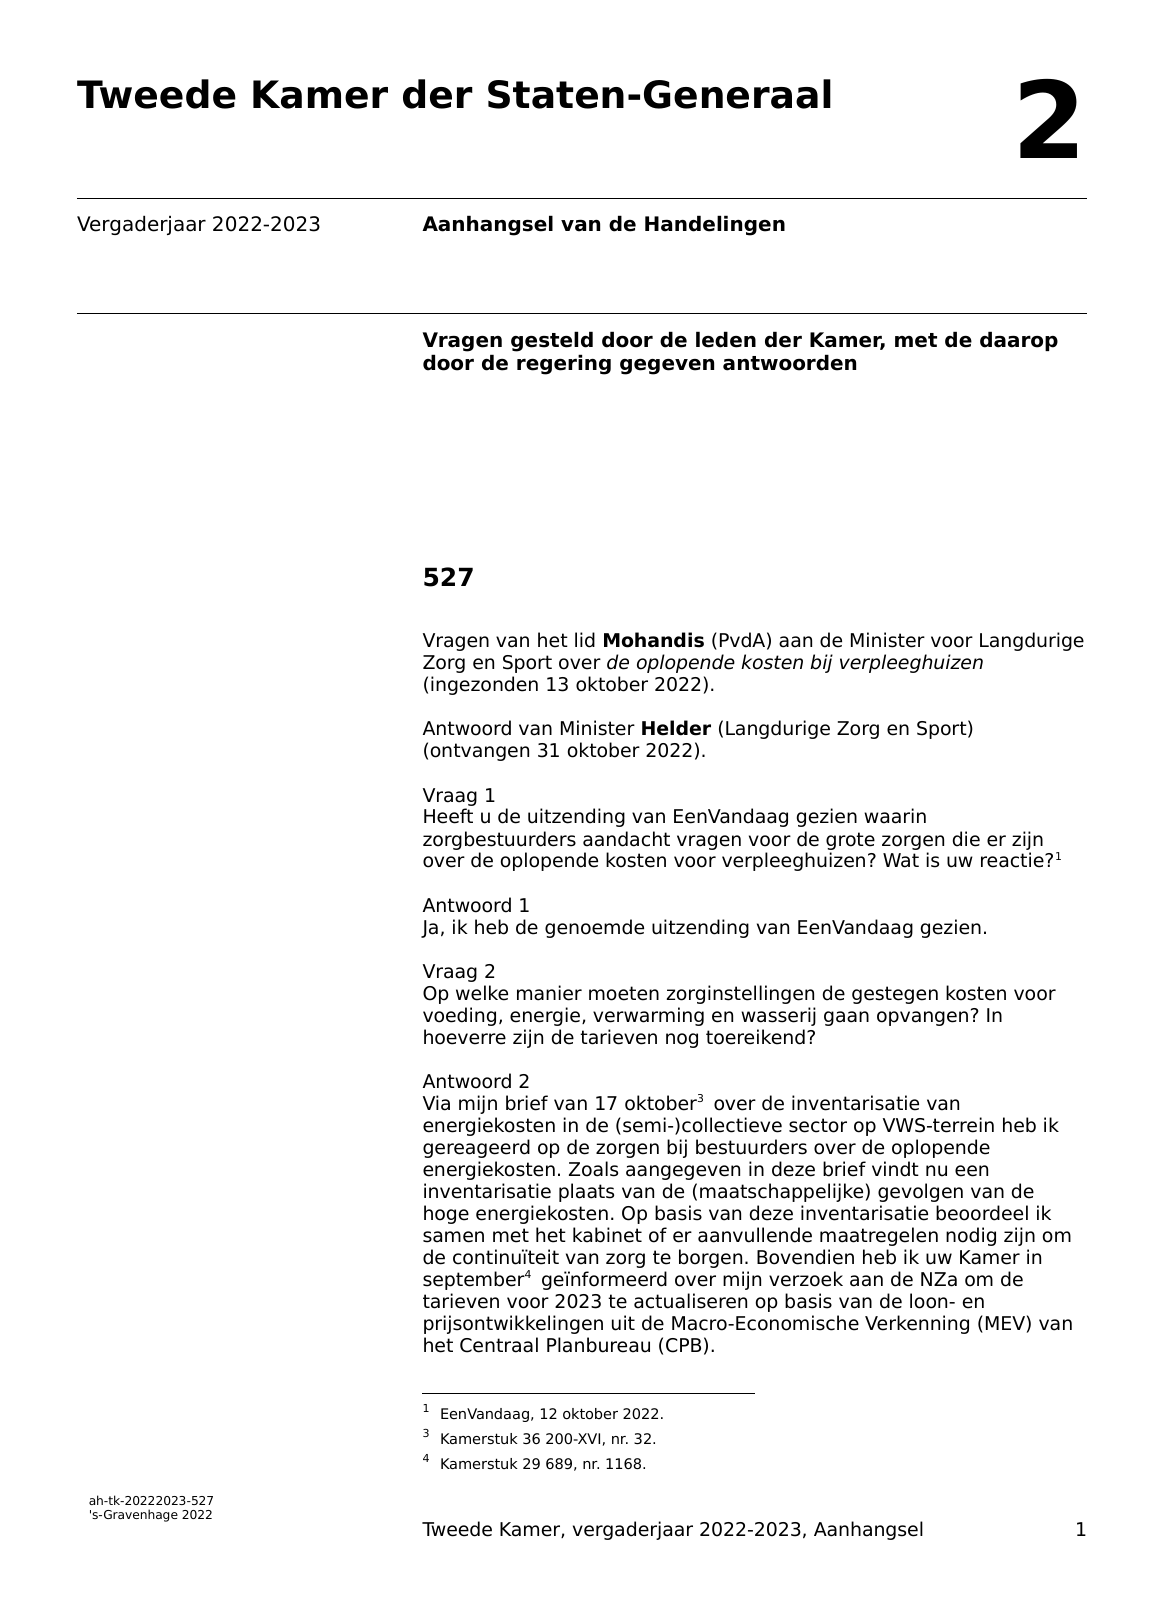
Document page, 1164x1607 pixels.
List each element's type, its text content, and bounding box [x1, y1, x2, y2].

table_cell Vergaderjaar 2022-2023 [77, 199, 422, 313]
text Vragen van het lid Mohandis (PvdA) aan de Minister voor Langdurige Zorg en Sport over de oplopende kosten bij verpleeghuizen (ingezonden 13 oktober 2022). [422, 630, 1087, 696]
text Ja, ik heb de genoemde uitzending van EenVandaag gezien. [422, 917, 1087, 938]
text ah-tk-20222023-527 [88, 1494, 323, 1508]
text Kamerstuk 29 689, nr. 1168. [422, 1452, 1087, 1474]
text Heeft u de uitzending van EenVandaag gezien waarin zorgbestuurders aandacht vragen voor de grote zorgen die er zijn over de oplopende kosten voor verpleeghuizen? Wat is uw reactie? [422, 806, 1087, 872]
text Via mijn brief van 17 oktober over de inventarisatie van energiekosten in de (semi-)collectieve sector op VWS-terrein heb ik gereageerd op de zorgen bij bestuurders over de oplopende energiekosten. Zoals aangegeven in deze brief vindt nu een inventarisatie plaats van de (maatschappelijke) gevolgen van de hoge energiekosten. Op basis van deze inventarisatie beoordeel ik samen met het kabinet of er aanvullende maatregelen nodig zijn om de continuïteit van zorg te borgen. Bovendien heb ik uw Kamer in september geïnformeerd over mijn verzoek aan de NZa om de tarieven voor 2023 te actualiseren op basis van de loon- en prijsontwikkelingen uit de Macro-Economische Verkenning (MEV) van het Centraal Planbureau (CPB). [422, 1093, 1087, 1357]
text EenVandaag, 12 oktober 2022. [422, 1402, 1087, 1424]
text Vraag 2 [422, 961, 1087, 983]
text Antwoord 2 [422, 1071, 1087, 1093]
text 's-Gravenhage 2022 [88, 1508, 323, 1522]
text 527 [422, 563, 1087, 592]
text Vraag 1 [422, 784, 1087, 806]
text Kamerstuk 36 200-XVI, nr. 32. [422, 1427, 1087, 1449]
text Op welke manier moeten zorginstellingen de gestegen kosten voor voeding, energie, verwarming en wasserij gaan opvangen? In hoeverre zijn de tarieven nog toereikend? [422, 983, 1087, 1049]
text Antwoord van Minister Helder (Langdurige Zorg en Sport) (ontvangen 31 oktober 2022). [422, 718, 1087, 762]
table_header Tweede Kamer der Staten-Generaal [77, 59, 886, 198]
table_header 2 [886, 59, 1087, 198]
table_cell Aanhangsel van de Handelingen [422, 199, 1087, 313]
table_cell Vragen gesteld door de leden der Kamer, met de daarop door de regering gegeven antwoorden [422, 314, 1087, 375]
table_cell [77, 314, 422, 375]
text Antwoord 1 [422, 894, 1087, 917]
